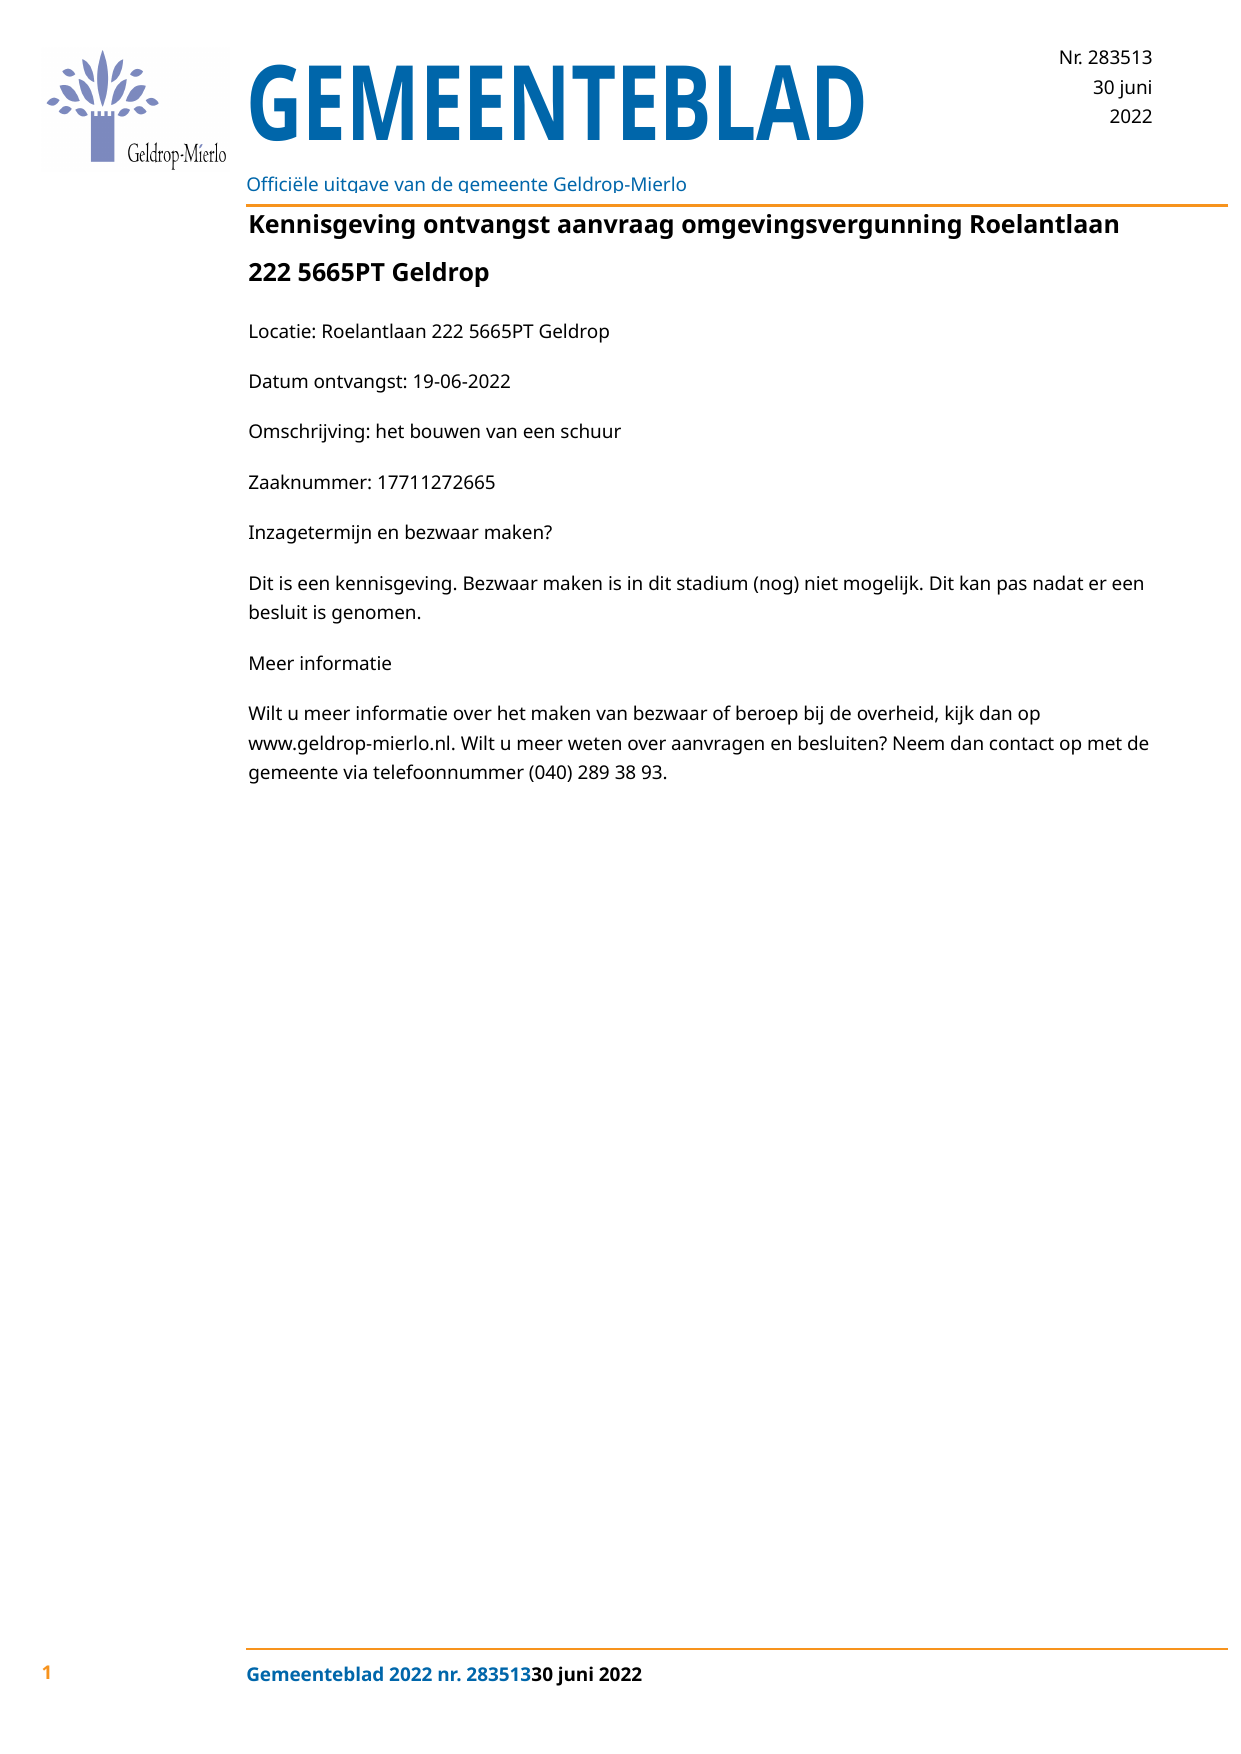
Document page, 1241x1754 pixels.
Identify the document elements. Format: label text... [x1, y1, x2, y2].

text Meer informatie [248, 650, 1152, 676]
text Dit is een kennisgeving. Bezwaar maken is in dit stadium (nog) niet mogelijk. Dit kan pas nadat er een besluit is genomen. [248, 570, 1152, 625]
text Kennisgeving ontvangst aanvraag omgevingsvergunning Roelantlaan 222 5665PT Geldrop [248, 207, 1152, 288]
text Inzagetermijn en bezwaar maken? [248, 519, 1152, 545]
picture [41, 47, 231, 172]
text Wilt u meer informatie over het maken van bezwaar of beroep bij de overheid, kijk dan op www.geldrop-mierlo.nl. Wilt u meer weten over aanvragen en besluiten? Neem dan contact op met de gemeente via telefoonnummer (040) 289 38 93. [248, 700, 1152, 785]
text Zaaknummer: 17711272665 [248, 469, 1152, 495]
text Locatie: Roelantlaan 222 5665PT Geldrop [248, 318, 1152, 344]
text Omschrijving: het bouwen van een schuur [248, 419, 1152, 444]
text Datum ontvangst: 19-06-2022 [248, 368, 1152, 394]
